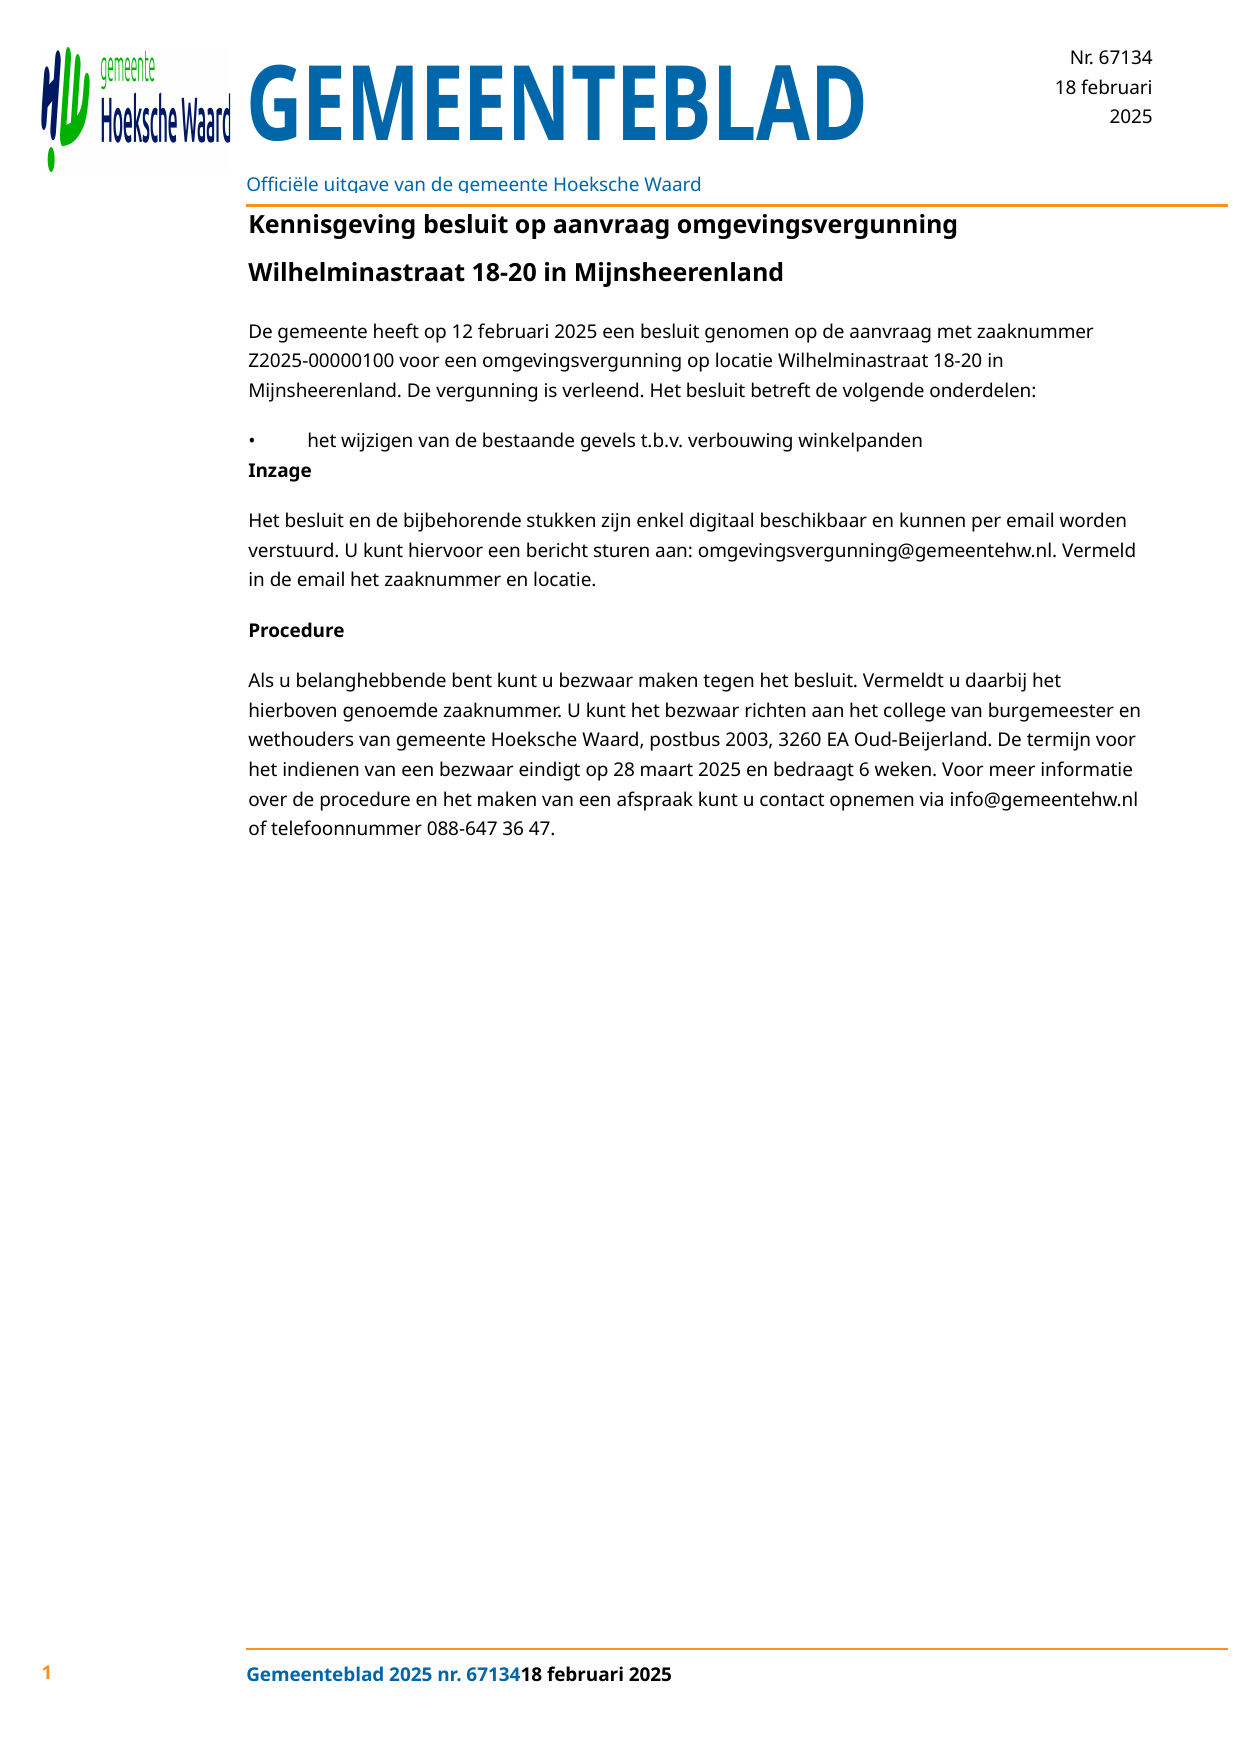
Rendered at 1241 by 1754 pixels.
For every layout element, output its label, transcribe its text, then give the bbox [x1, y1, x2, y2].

text Kennisgeving besluit op aanvraag omgevingsvergunning Wilhelminastraat 18-20 in Mijnsheerenland [248, 207, 1152, 288]
text Het besluit en de bijbehorende stukken zijn enkel digitaal beschikbaar en kunnen per email worden verstuurd. U kunt hiervoor een bericht sturen aan: omgevingsvergunning@gemeentehw.nl. Vermeld in de email het zaaknummer en locatie. [248, 507, 1152, 592]
picture [41, 47, 231, 172]
text Als u belanghebbende bent kunt u bezwaar maken tegen het besluit. Vermeldt u daarbij het hierboven genoemde zaaknummer. U kunt het bezwaar richten aan het college van burgemeester en wethouders van gemeente Hoeksche Waard, postbus 2003, 3260 EA Oud-Beijerland. De termijn voor het indienen van een bezwaar eindigt op 28 maart 2025 en bedraagt 6 weken. Voor meer informatie over de procedure en het maken van een afspraak kunt u contact opnemen via info@gemeentehw.nl of telefoonnummer 088-647 36 47. [248, 667, 1152, 841]
list het wijzigen van de bestaande gevels t.b.v. verbouwing winkelpanden [248, 427, 1152, 453]
text Procedure [248, 617, 1152, 643]
text Inzage [248, 457, 1152, 483]
text De gemeente heeft op 12 februari 2025 een besluit genomen op de aanvraag met zaaknummer Z2025-00000100 voor een omgevingsvergunning op locatie Wilhelminastraat 18-20 in Mijnsheerenland. De vergunning is verleend. Het besluit betreft de volgende onderdelen: [248, 318, 1152, 403]
